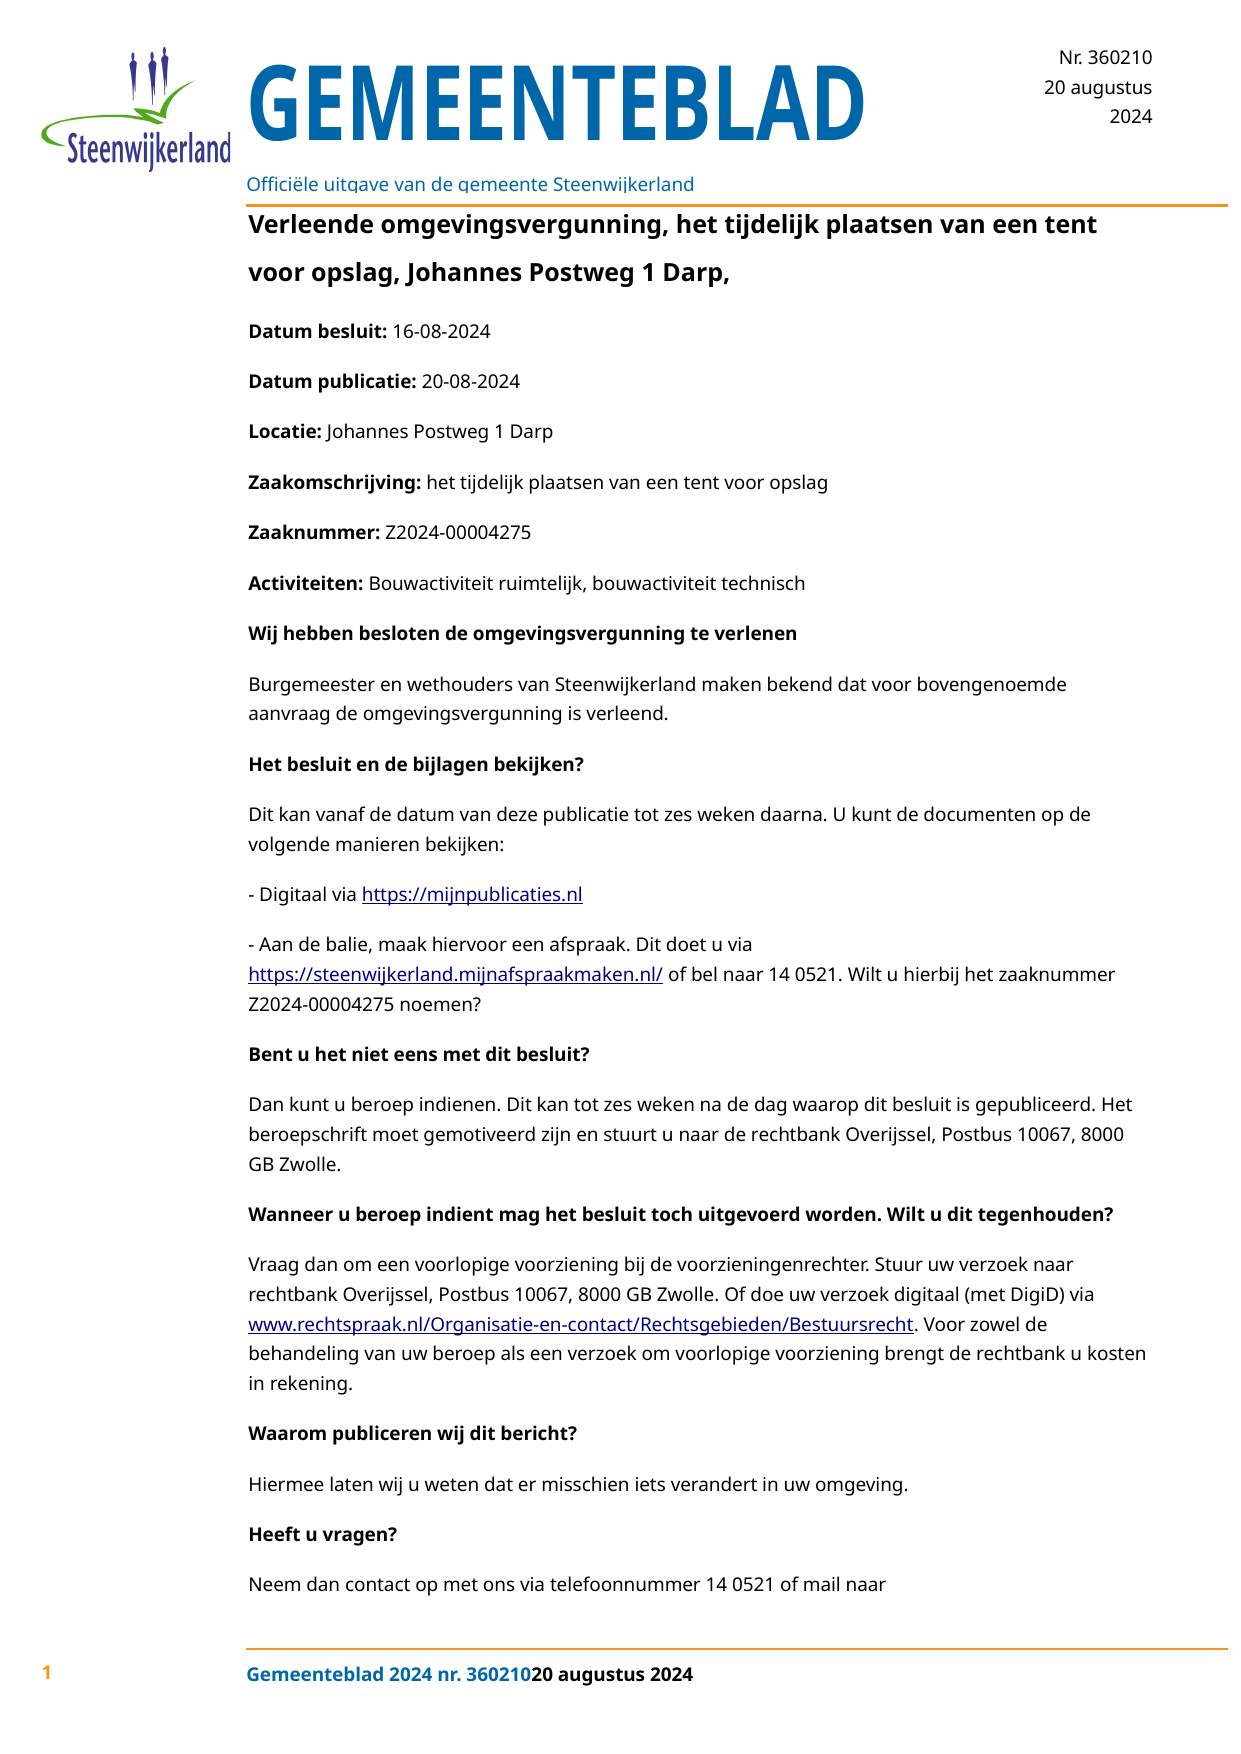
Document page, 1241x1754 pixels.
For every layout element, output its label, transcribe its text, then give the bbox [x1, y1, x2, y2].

text Het besluit en de bijlagen bekijken? [248, 751, 1152, 777]
text Hiermee laten wij u weten dat er misschien iets verandert in uw omgeving. [248, 1471, 1152, 1497]
picture [41, 47, 231, 172]
text Dan kunt u beroep indienen. Dit kan tot zes weken na de dag waarop dit besluit is gepubliceerd. Het beroepschrift moet gemotiveerd zijn en stuurt u naar de rechtbank Overijssel, Postbus 10067, 8000 GB Zwolle. [248, 1092, 1152, 1177]
text Heeft u vragen? [248, 1521, 1152, 1547]
text Burgemeester en wethouders van Steenwijkerland maken bekend dat voor bovengenoemde aanvraag de omgevingsvergunning is verleend. [248, 671, 1152, 726]
text Waarom publiceren wij dit bericht? [248, 1420, 1152, 1446]
text - Digitaal via https://mijnpublicaties.nl [248, 881, 1152, 907]
text Zaakomschrijving: het tijdelijk plaatsen van een tent voor opslag [248, 469, 1152, 495]
text Wanneer u beroep indient mag het besluit toch uitgevoerd worden. Wilt u dit tegenhouden? [248, 1201, 1152, 1227]
text Verleende omgevingsvergunning, het tijdelijk plaatsen van een tent voor opslag, Johannes Postweg 1 Darp, [248, 207, 1152, 288]
text Bent u het niet eens met dit besluit? [248, 1041, 1152, 1067]
text Vraag dan om een voorlopige voorziening bij de voorzieningenrechter. Stuur uw verzoek naar rechtbank Overijssel, Postbus 10067, 8000 GB Zwolle. Of doe uw verzoek digitaal (met DigiD) via www.rechtspraak.nl/Organisatie-en-contact/Rechtsgebieden/Bestuursrecht. Voor zowel de behandeling van uw beroep als een verzoek om voorlopige voorziening brengt de rechtbank u kosten in rekening. [248, 1252, 1152, 1396]
text Locatie: Johannes Postweg 1 Darp [248, 419, 1152, 444]
text Neem dan contact op met ons via telefoonnummer 14 0521 of mail naar [248, 1572, 1152, 1597]
text Zaaknummer: Z2024-00004275 [248, 519, 1152, 545]
text Datum publicatie: 20-08-2024 [248, 368, 1152, 394]
text Dit kan vanaf de datum van deze publicatie tot zes weken daarna. U kunt de documenten op de volgende manieren bekijken: [248, 801, 1152, 857]
text - Aan de balie, maak hiervoor een afspraak. Dit doet u via https://steenwijkerland.mijnafspraakmaken.nl/ of bel naar 14 0521. Wilt u hierbij het zaaknummer Z2024-00004275 noemen? [248, 932, 1152, 1017]
text Activiteiten: Bouwactiviteit ruimtelijk, bouwactiviteit technisch [248, 570, 1152, 596]
text Wij hebben besloten de omgevingsvergunning te verlenen [248, 620, 1152, 646]
text Datum besluit: 16-08-2024 [248, 318, 1152, 344]
